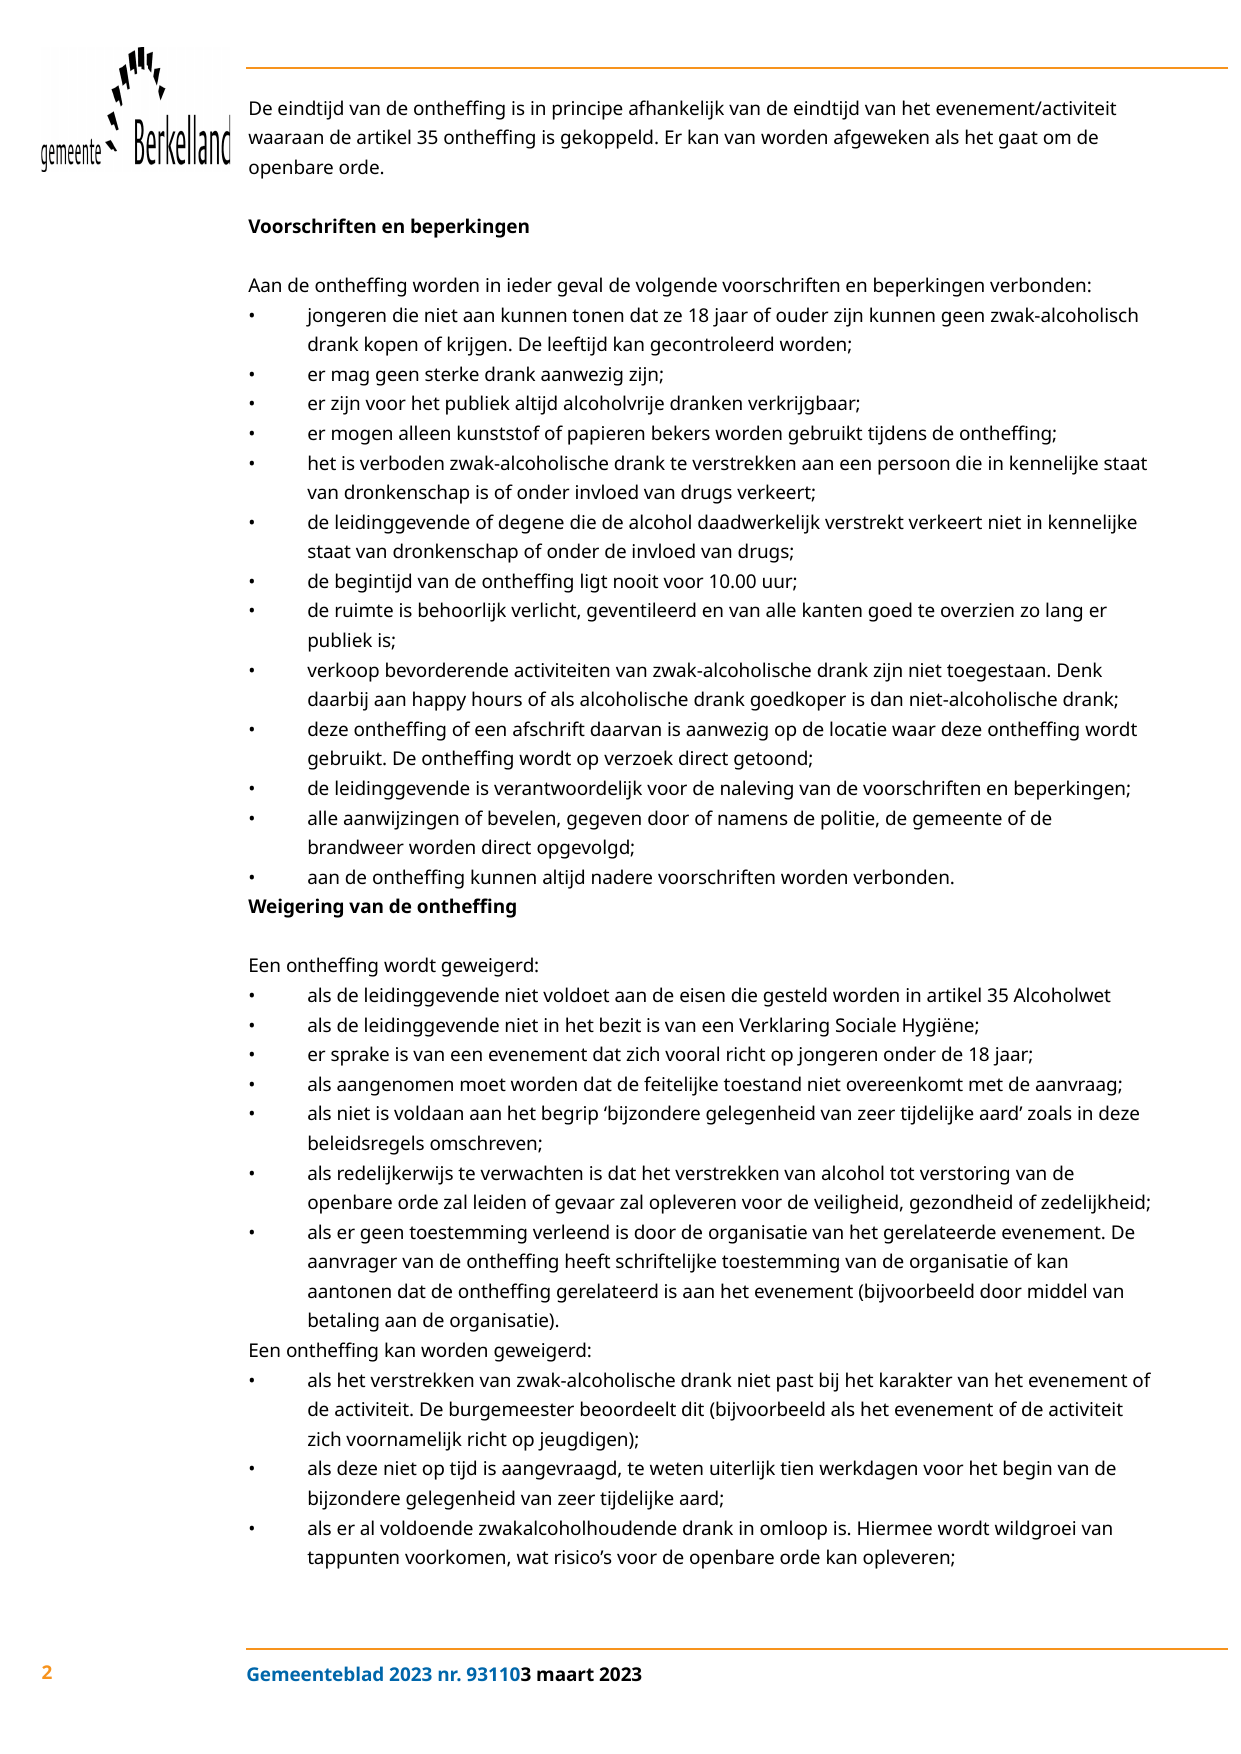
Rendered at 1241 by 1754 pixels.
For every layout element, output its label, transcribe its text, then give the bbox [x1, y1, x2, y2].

list als er geen toestemming verleend is door de organisatie van het gerelateerde evenement. De aanvrager van de ontheffing heeft schriftelijke toestemming van de organisatie of kan aantonen dat de ontheffing gerelateerd is aan het evenement (bijvoorbeeld door middel van betaling aan de organisatie). [248, 1219, 1152, 1333]
text Weigering van de ontheffing [248, 893, 1152, 919]
list jongeren die niet aan kunnen tonen dat ze 18 jaar of ouder zijn kunnen geen zwak-alcoholisch drank kopen of krijgen. De leeftijd kan gecontroleerd worden; [248, 302, 1152, 357]
list aan de ontheffing kunnen altijd nadere voorschriften worden verbonden. [248, 864, 1152, 890]
list de leidinggevende of degene die de alcohol daadwerkelijk verstrekt verkeert niet in kennelijke staat van dronkenschap of onder de invloed van drugs; [248, 509, 1152, 564]
list verkoop bevorderende activiteiten van zwak-alcoholische drank zijn niet toegestaan. Denk daarbij aan happy hours of als alcoholische drank goedkoper is dan niet-alcoholische drank; [248, 657, 1152, 712]
list als de leidinggevende niet in het bezit is van een Verklaring Sociale Hygiëne; [248, 1012, 1152, 1038]
list de ruimte is behoorlijk verlicht, geventileerd en van alle kanten goed te overzien zo lang er publiek is; [248, 598, 1152, 653]
list als niet is voldaan aan het begrip ‘bijzondere gelegenheid van zeer tijdelijke aard’ zoals in deze beleidsregels omschreven; [248, 1101, 1152, 1156]
list als aangenomen moet worden dat de feitelijke toestand niet overeenkomt met de aanvraag; [248, 1071, 1152, 1097]
text De eindtijd van de ontheffing is in principe afhankelijk van de eindtijd van het evenement/activiteit waaraan de artikel 35 ontheffing is gekoppeld. Er kan van worden afgeweken als het gaat om de openbare orde. [248, 95, 1152, 180]
list de begintijd van de ontheffing ligt nooit voor 10.00 uur; [248, 568, 1152, 594]
list als het verstrekken van zwak-alcoholische drank niet past bij het karakter van het evenement of de activiteit. De burgemeester beoordeelt dit (bijvoorbeeld als het evenement of de activiteit zich voornamelijk richt op jeugdigen); [248, 1367, 1152, 1452]
text Aan de ontheffing worden in ieder geval de volgende voorschriften en beperkingen verbonden: [248, 272, 1152, 298]
list alle aanwijzingen of bevelen, gegeven door of namens de politie, de gemeente of de brandweer worden direct opgevolgd; [248, 805, 1152, 860]
list er mag geen sterke drank aanwezig zijn; [248, 361, 1152, 387]
list als deze niet op tijd is aangevraagd, te weten uiterlijk tien werkdagen voor het begin van de bijzondere gelegenheid van zeer tijdelijke aard; [248, 1456, 1152, 1511]
list als er al voldoende zwakalcoholhoudende drank in omloop is. Hiermee wordt wildgroei van tappunten voorkomen, wat risico’s voor de openbare orde kan opleveren; [248, 1515, 1152, 1570]
list deze ontheffing of een afschrift daarvan is aanwezig op de locatie waar deze ontheffing wordt gebruikt. De ontheffing wordt op verzoek direct getoond; [248, 716, 1152, 771]
text Voorschriften en beperkingen [248, 213, 1152, 239]
list het is verboden zwak-alcoholische drank te verstrekken aan een persoon die in kennelijke staat van dronkenschap is of onder invloed van drugs verkeert; [248, 450, 1152, 505]
list de leidinggevende is verantwoordelijk voor de naleving van de voorschriften en beperkingen; [248, 775, 1152, 801]
list er sprake is van een evenement dat zich vooral richt op jongeren onder de 18 jaar; [248, 1041, 1152, 1067]
list er zijn voor het publiek altijd alcoholvrije dranken verkrijgbaar; [248, 391, 1152, 416]
picture [41, 47, 231, 172]
list er mogen alleen kunststof of papieren bekers worden gebruikt tijdens de ontheffing; [248, 420, 1152, 446]
text Een ontheffing wordt geweigerd: [248, 953, 1152, 978]
list als de leidinggevende niet voldoet aan de eisen die gesteld worden in artikel 35 Alcoholwet [248, 982, 1152, 1008]
list als redelijkerwijs te verwachten is dat het verstrekken van alcohol tot verstoring van de openbare orde zal leiden of gevaar zal opleveren voor de veiligheid, gezondheid of zedelijkheid; [248, 1160, 1152, 1215]
text Een ontheffing kan worden geweigerd: [248, 1337, 1152, 1363]
